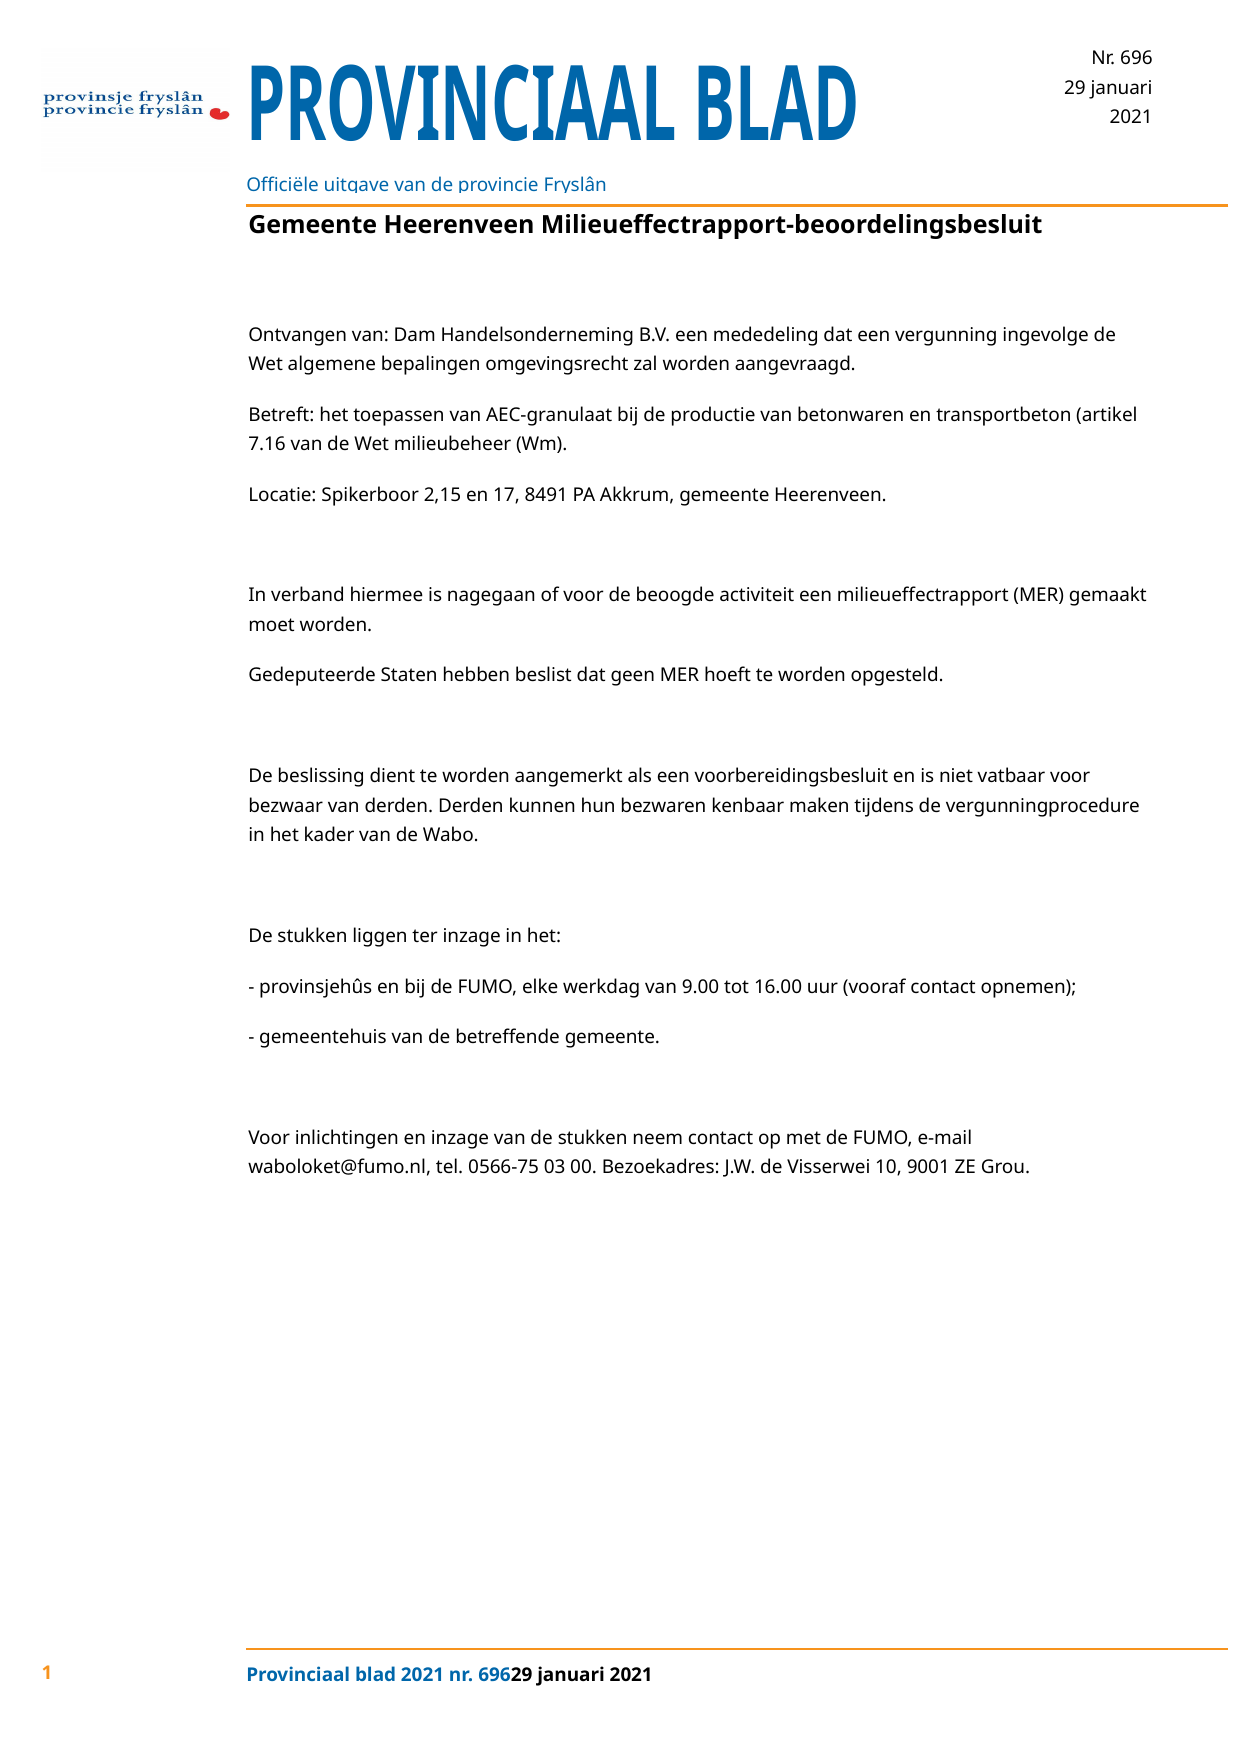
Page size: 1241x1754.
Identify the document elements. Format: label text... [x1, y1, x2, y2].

picture [41, 47, 231, 172]
text Betreft: het toepassen van AEC-granulaat bij de productie van betonwaren en transportbeton (artikel 7.16 van de Wet milieubeheer (Wm). [248, 401, 1152, 456]
text - gemeentehuis van de betreffende gemeente. [248, 1023, 1152, 1049]
text In verband hiermee is nagegaan of voor de beoogde activiteit een milieueffectrapport (MER) gemaakt moet worden. [248, 582, 1152, 637]
text - provinsjehûs en bij de FUMO, elke werkdag van 9.00 tot 16.00 uur (vooraf contact opnemen); [248, 973, 1152, 998]
text Locatie: Spikerboor 2,15 en 17, 8491 PA Akkrum, gemeente Heerenveen. [248, 481, 1152, 506]
text De stukken liggen ter inzage in het: [248, 922, 1152, 948]
text Gemeente Heerenveen Milieueffectrapport-beoordelingsbesluit [248, 207, 1152, 241]
text Gedeputeerde Staten hebben beslist dat geen MER hoeft te worden opgesteld. [248, 662, 1152, 687]
text Voor inlichtingen en inzage van de stukken neem contact op met de FUMO, e-mail waboloket@fumo.nl, tel. 0566-75 03 00. Bezoekadres: J.W. de Visserwei 10, 9001 ZE Grou. [248, 1124, 1152, 1179]
text De beslissing dient te worden aangemerkt als een voorbereidingsbesluit en is niet vatbaar voor bezwaar van derden. Derden kunnen hun bezwaren kenbaar maken tijdens de vergunningprocedure in het kader van de Wabo. [248, 762, 1152, 847]
text Ontvangen van: Dam Handelsonderneming B.V. een mededeling dat een vergunning ingevolge de Wet algemene bepalingen omgevingsrecht zal worden aangevraagd. [248, 321, 1152, 376]
